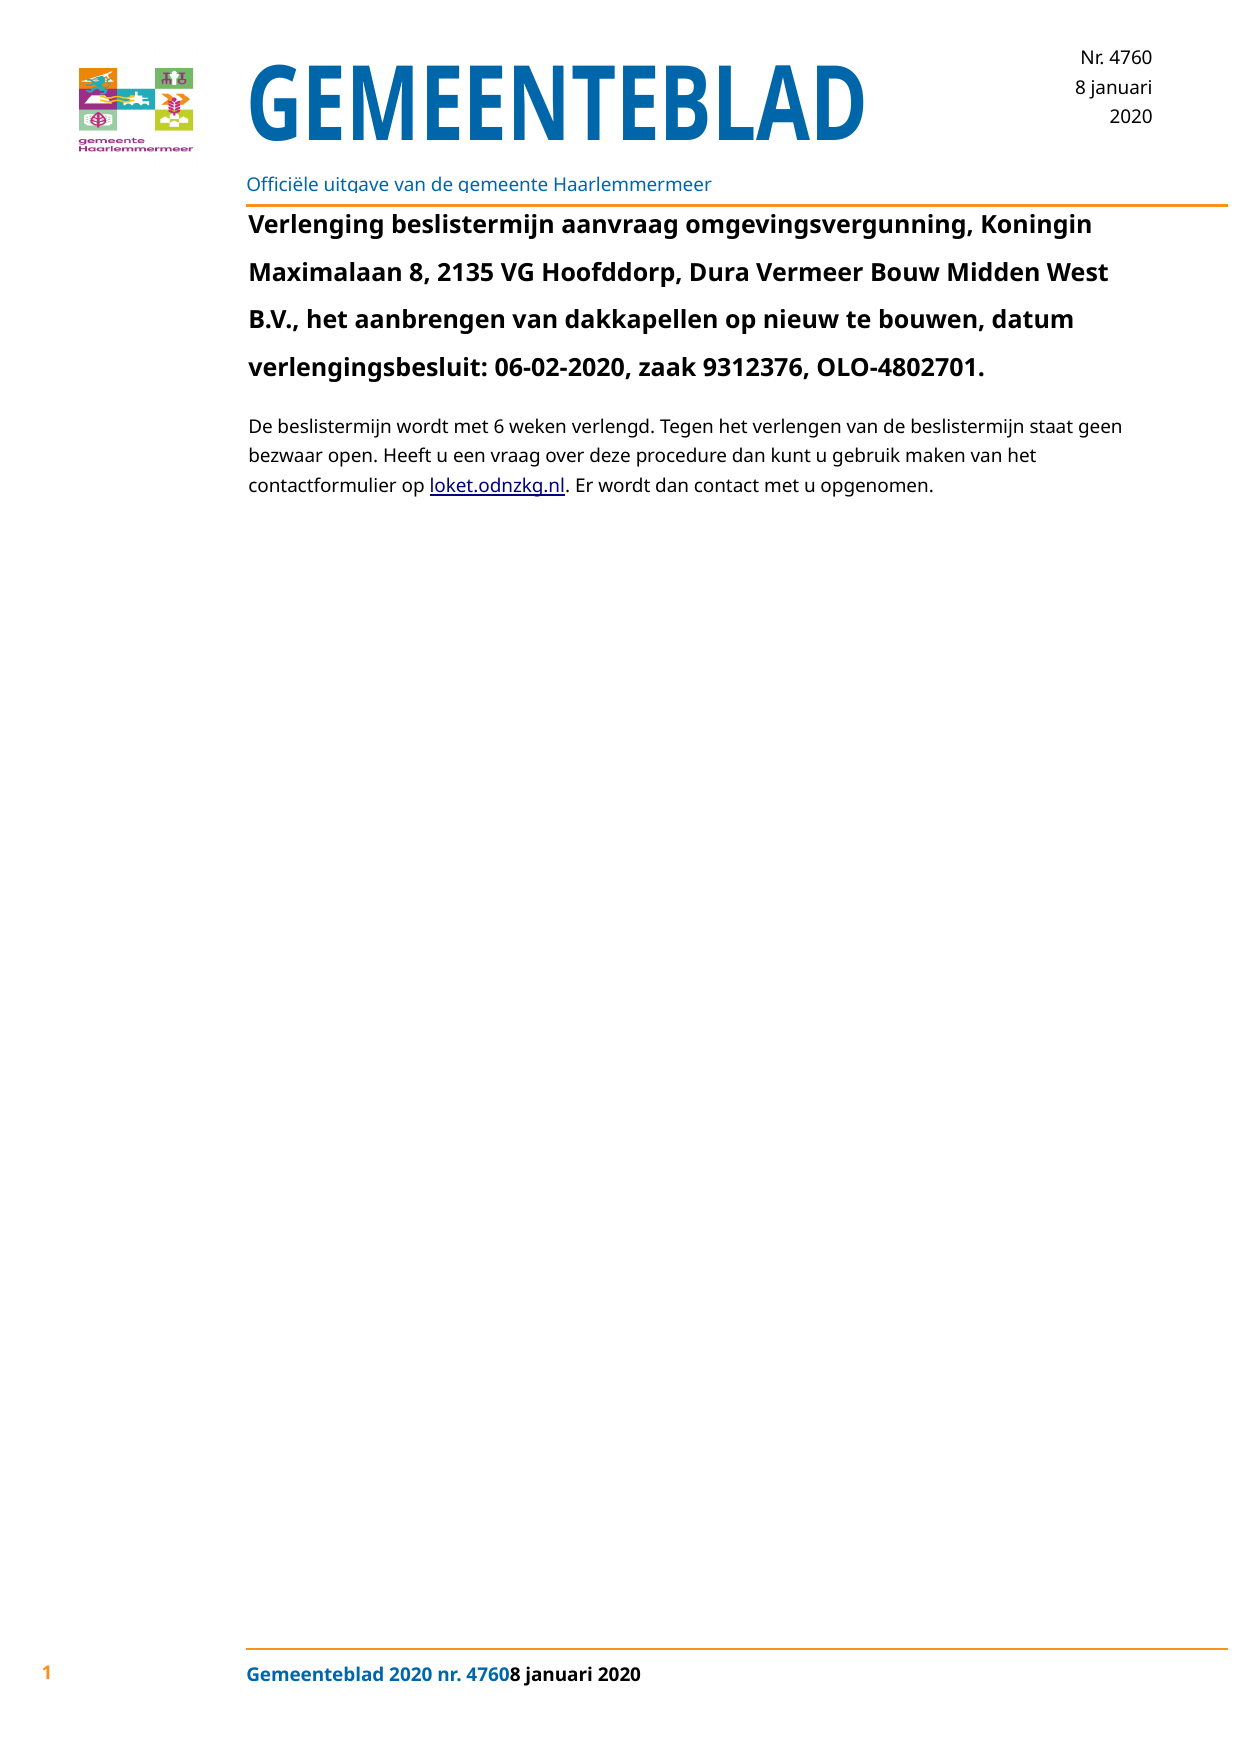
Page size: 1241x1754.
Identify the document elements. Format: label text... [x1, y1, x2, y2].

picture [41, 47, 231, 172]
text Verlenging beslistermijn aanvraag omgevingsvergunning, Koningin Maximalaan 8, 2135 VG Hoofddorp, Dura Vermeer Bouw Midden West B.V., het aanbrengen van dakkapellen op nieuw te bouwen, datum verlengingsbesluit: 06-02-2020, zaak 9312376, OLO-4802701. [248, 207, 1152, 384]
text De beslistermijn wordt met 6 weken verlengd. Tegen het verlengen van de beslistermijn staat geen bezwaar open. Heeft u een vraag over deze procedure dan kunt u gebruik maken van het contactformulier op loket.odnzkg.nl. Er wordt dan contact met u opgenomen. [248, 413, 1152, 498]
